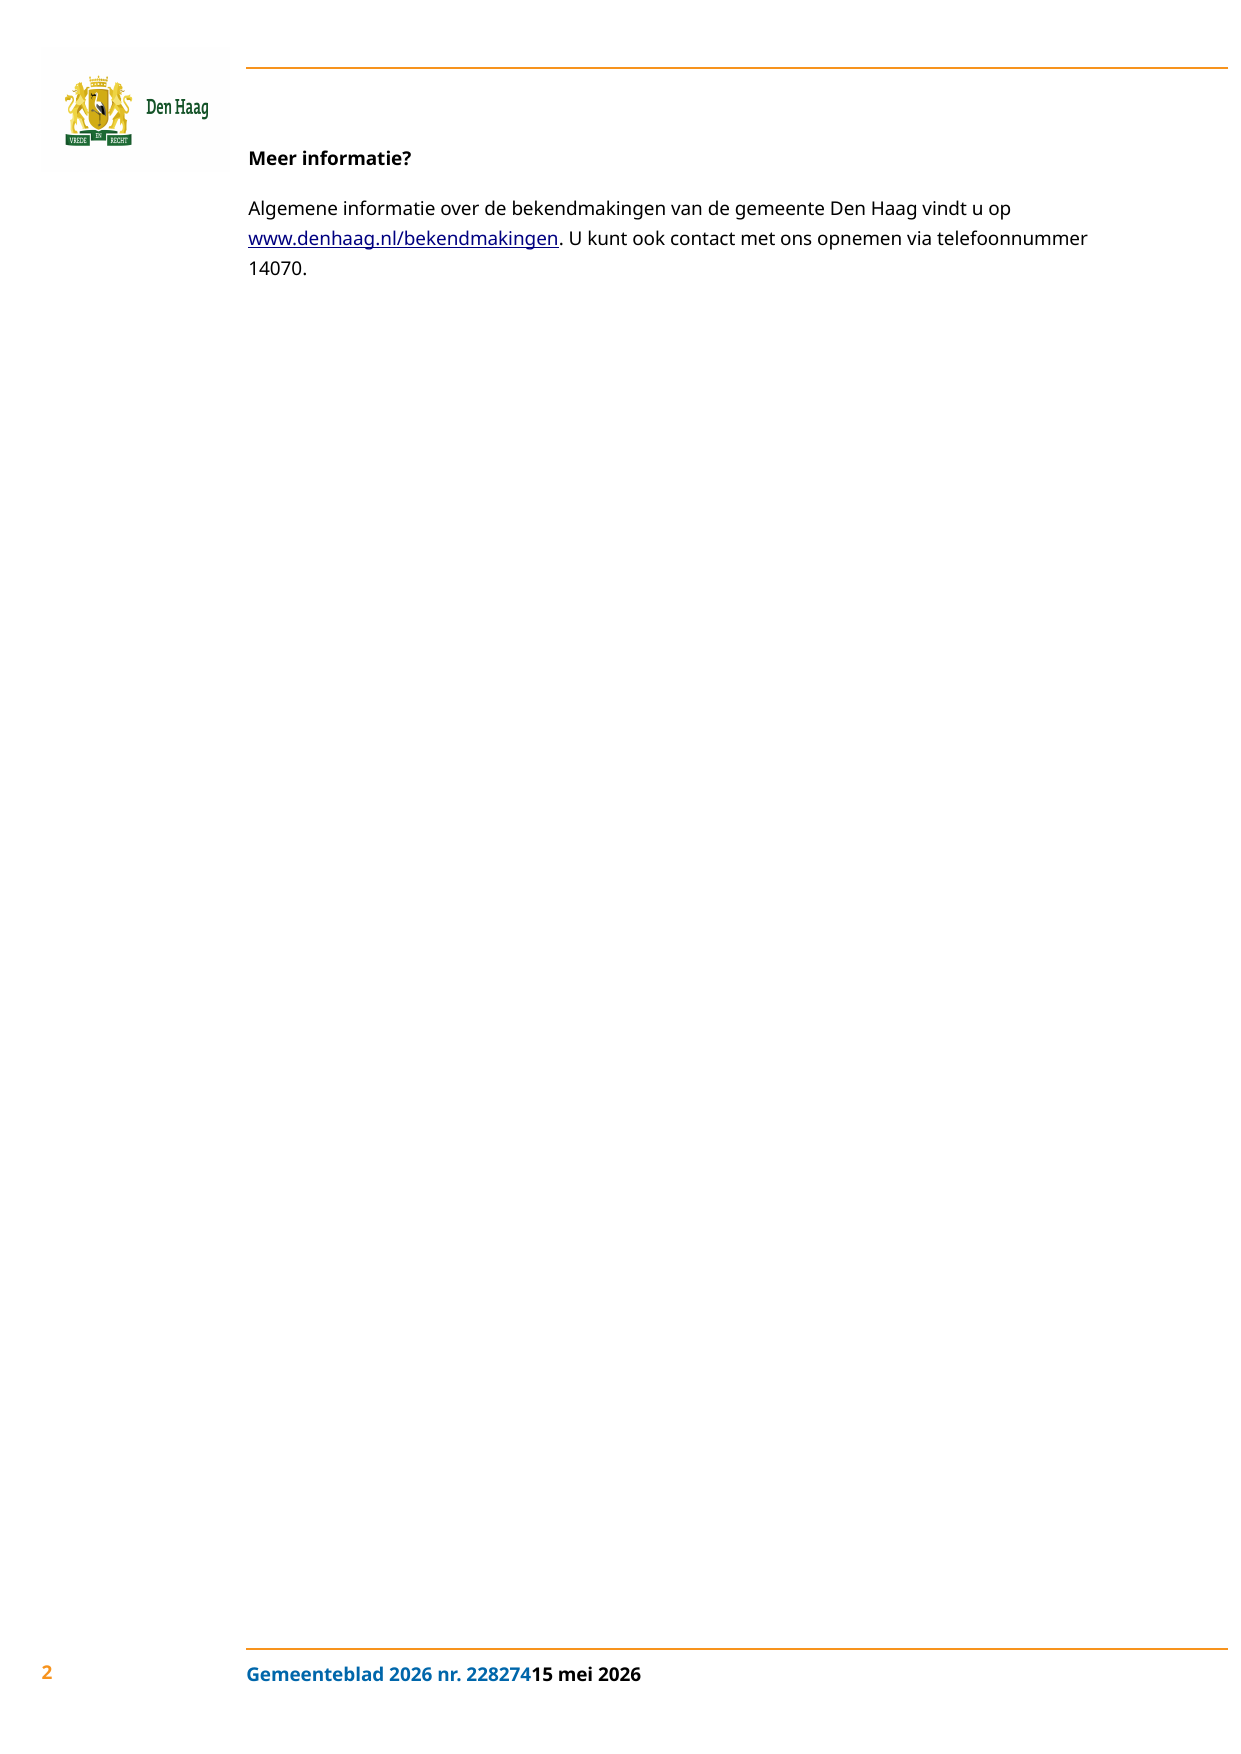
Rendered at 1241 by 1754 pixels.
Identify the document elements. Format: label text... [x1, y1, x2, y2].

picture [41, 47, 231, 172]
text Algemene informatie over de bekendmakingen van de gemeente Den Haag vindt u op www.denhaag.nl/bekendmakingen. U kunt ook contact met ons opnemen via telefoonnummer 14070. [248, 196, 1152, 281]
text Meer informatie? [248, 145, 1152, 171]
